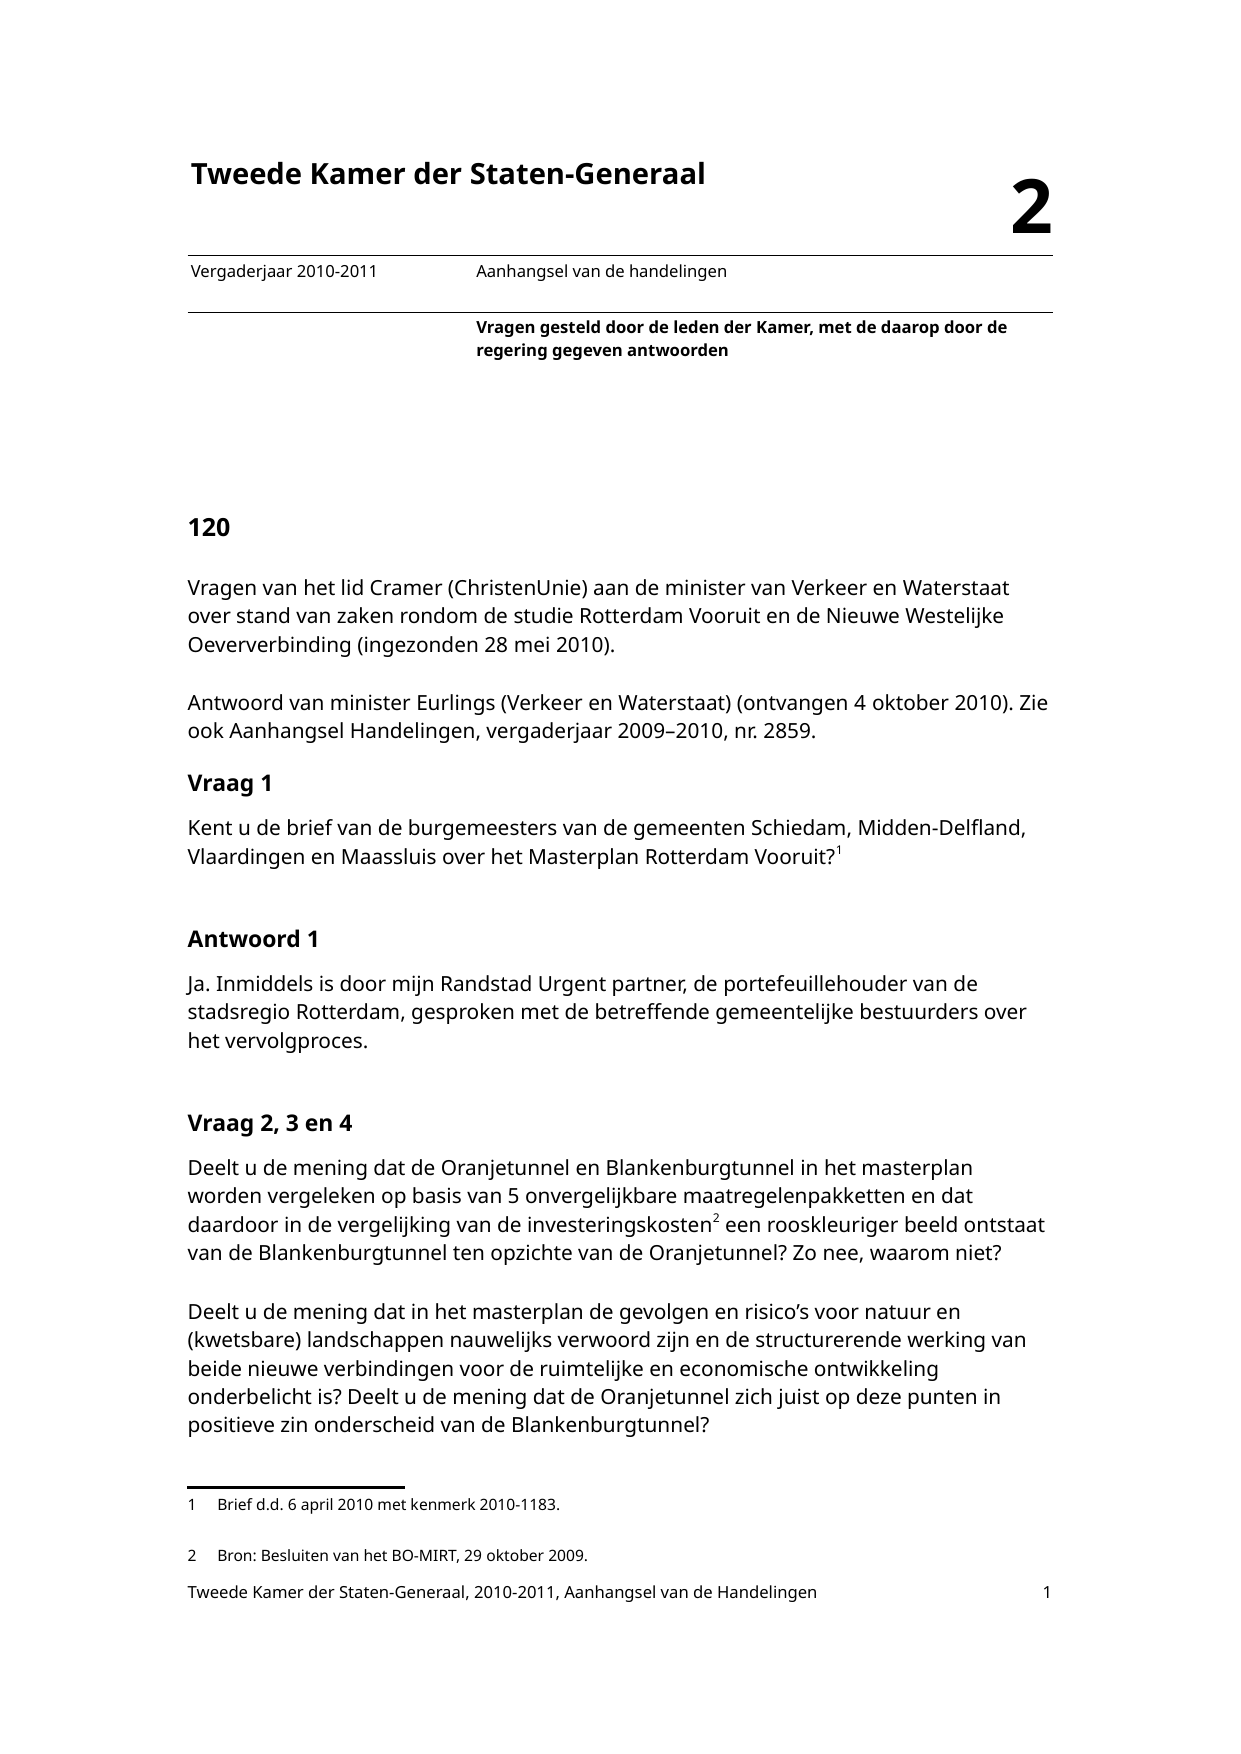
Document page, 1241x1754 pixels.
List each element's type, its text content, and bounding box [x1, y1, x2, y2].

text Brief d.d. 6 april 2010 met kenmerk 2010-1183. [187, 1479, 1053, 1508]
table_cell Vergaderjaar 2010-2011 [188, 256, 473, 312]
table_cell Aanhangsel van de handelingen [473, 256, 1053, 312]
text Antwoord van minister Eurlings (Verkeer en Waterstaat) (ontvangen 4 oktober 2010). Zie ook Aanhangsel Handelingen, vergaderjaar 2009–2010, nr. 2859. [187, 688, 1053, 745]
text Deelt u de mening dat in het masterplan de gevolgen en risico’s voor natuur en (kwetsbare) landschappen nauwelijks verwoord zijn en de structurerende werking van beide nieuwe verbindingen voor de ruimtelijke en economische ontwikkeling onderbelicht is? Deelt u de mening dat de Oranjetunnel zich juist op deze punten in positieve zin onderscheid van de Blankenburgtunnel? [187, 1297, 1053, 1439]
table_header 2 [880, 150, 1053, 255]
subtitle Antwoord 1 [187, 923, 1053, 954]
subtitle Vraag 2, 3 en 4 [187, 1107, 1053, 1138]
text Bron: Besluiten van het BO-MIRT, 29 oktober 2009. [187, 1538, 1053, 1566]
text Kent u de brief van de burgemeesters van de gemeenten Schiedam, Midden-Delfland, Vlaardingen en Maassluis over het Masterplan Rotterdam Vooruit? [187, 813, 1053, 870]
subtitle Vraag 1 [187, 767, 1053, 798]
text 120 [187, 509, 1053, 543]
table_cell Vragen gesteld door de leden der Kamer, met de daarop door de regering gegeven antwoorden [473, 313, 1053, 361]
text Deelt u de mening dat de Oranjetunnel en Blankenburgtunnel in het masterplan worden vergeleken op basis van 5 onvergelijkbare maatregelenpakketten en dat daardoor in de vergelijking van de investeringskosten een rooskleuriger beeld ontstaat van de Blankenburgtunnel ten opzichte van de Oranjetunnel? Zo nee, waarom niet? [187, 1153, 1053, 1267]
text Ja. Inmiddels is door mijn Randstad Urgent partner, de portefeuillehouder van de stadsregio Rotterdam, gesproken met de betreffende gemeentelijke bestuurders over het vervolgproces. [187, 969, 1053, 1054]
table_header Tweede Kamer der Staten-Generaal [188, 150, 879, 255]
text Vragen van het lid Cramer (ChristenUnie) aan de minister van Verkeer en Waterstaat over stand van zaken rondom de studie Rotterdam Vooruit en de Nieuwe Westelijke Oeververbinding (ingezonden 28 mei 2010). [187, 573, 1053, 658]
table_cell [188, 313, 473, 361]
